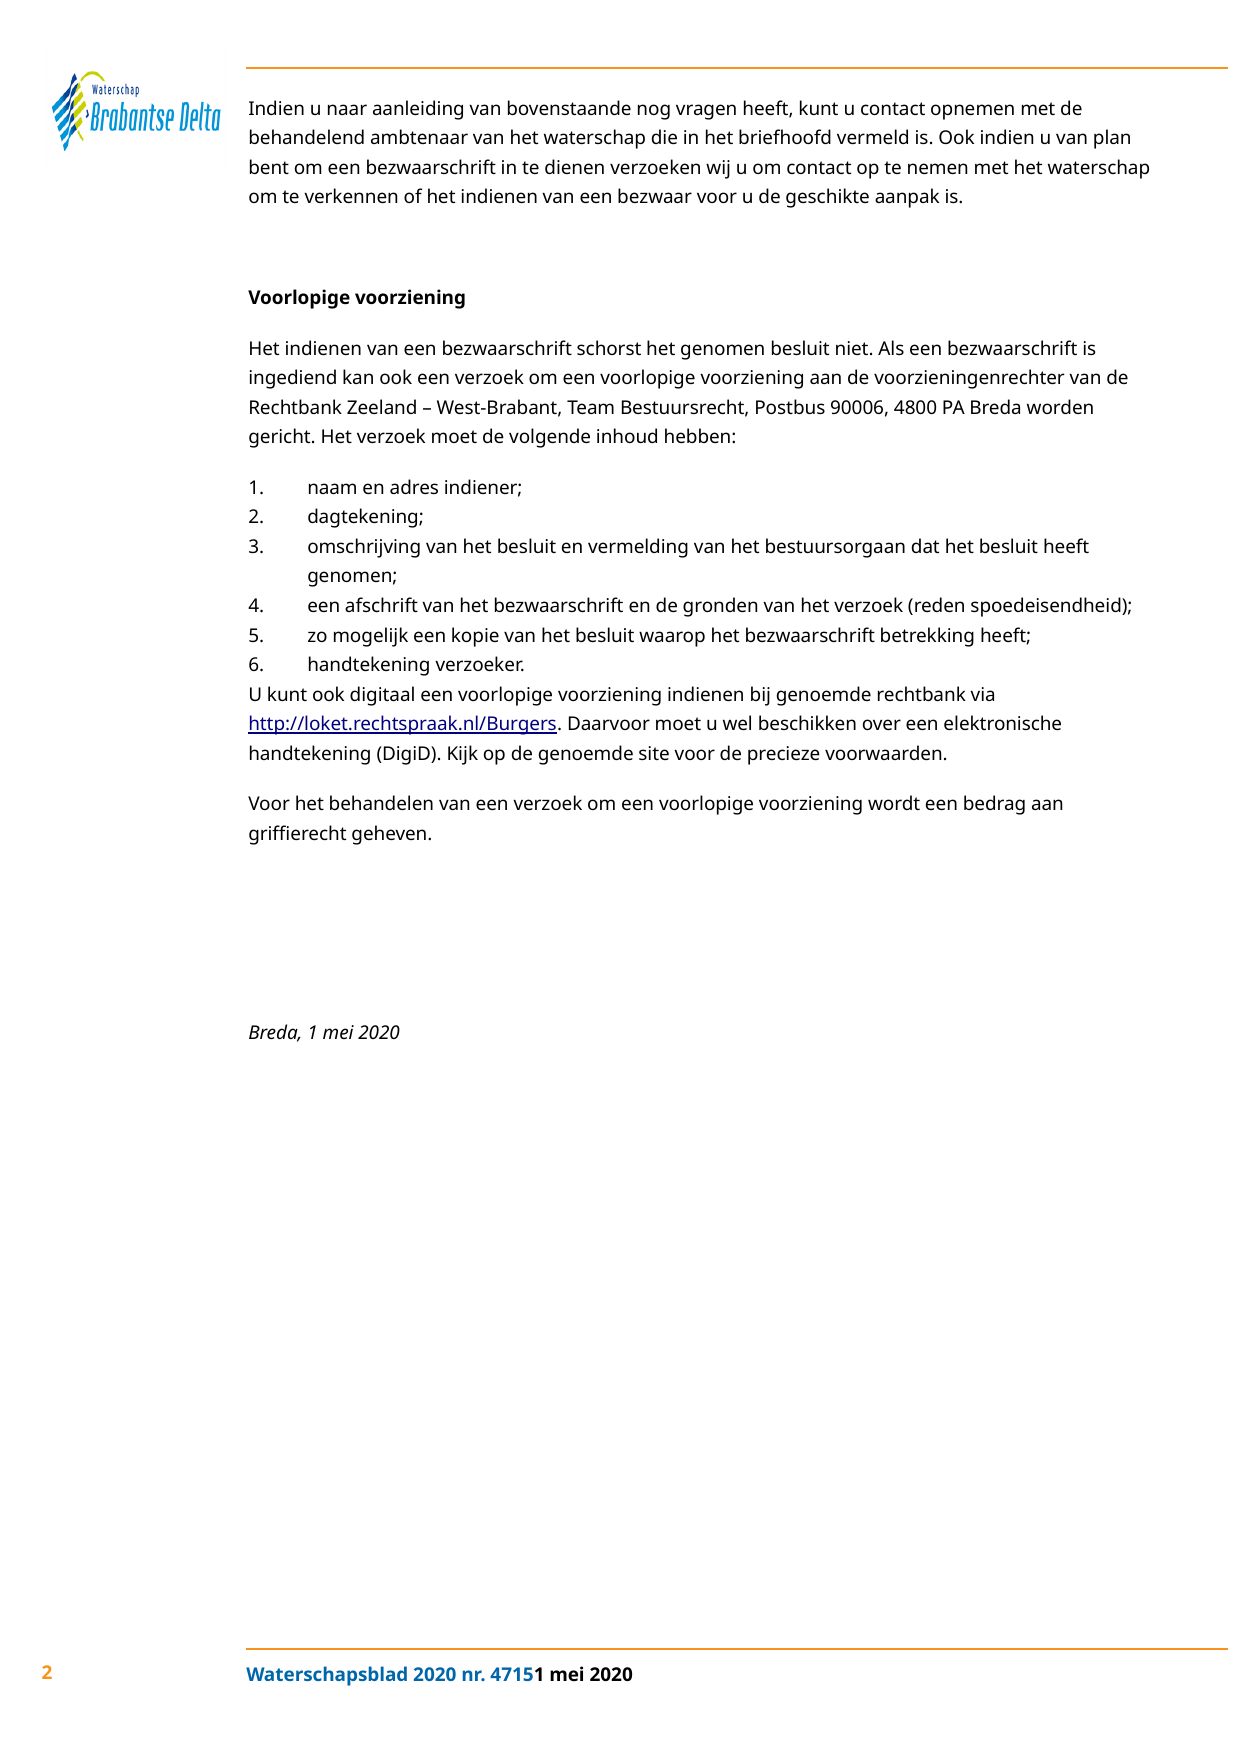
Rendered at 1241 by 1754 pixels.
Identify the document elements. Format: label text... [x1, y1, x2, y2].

list een afschrift van het bezwaarschrift en de gronden van het verzoek (reden spoedeisendheid); [248, 592, 1152, 618]
list dagtekening; [248, 503, 1152, 529]
list zo mogelijk een kopie van het besluit waarop het bezwaarschrift betrekking heeft; [248, 622, 1152, 648]
text Breda, 1 mei 2020 [248, 1019, 1152, 1045]
text Het indienen van een bezwaarschrift schorst het genomen besluit niet. Als een bezwaarschrift is ingediend kan ook een verzoek om een voorlopige voorziening aan de voorzieningenrechter van de Rechtbank Zeeland – West-Brabant, Team Bestuursrecht, Postbus 90006, 4800 PA Breda worden gericht. Het verzoek moet de volgende inhoud hebben: [248, 335, 1152, 449]
text Voor het behandelen van een verzoek om een voorlopige voorziening wordt een bedrag aan griffierecht geheven. [248, 791, 1152, 846]
text Voorlopige voorziening [248, 284, 1152, 310]
list handtekening verzoeker. [248, 651, 1152, 677]
list omschrijving van het besluit en vermelding van het bestuursorgaan dat het besluit heeft genomen; [248, 533, 1152, 588]
text Indien u naar aanleiding van bovenstaande nog vragen heeft, kunt u contact opnemen met de behandelend ambtenaar van het waterschap die in het briefhoofd vermeld is. Ook indien u van plan bent om een bezwaarschrift in te dienen verzoeken wij u om contact op te nemen met het waterschap om te verkennen of het indienen van een bezwaar voor u de geschikte aanpak is. [248, 95, 1152, 209]
text U kunt ook digitaal een voorlopige voorziening indienen bij genoemde rechtbank via http://loket.rechtspraak.nl/Burgers. Daarvoor moet u wel beschikken over een elektronische handtekening (DigiD). Kijk op de genoemde site voor de precieze voorwaarden. [248, 681, 1152, 766]
list naam en adres indiener; [248, 474, 1152, 500]
picture [41, 47, 231, 172]
